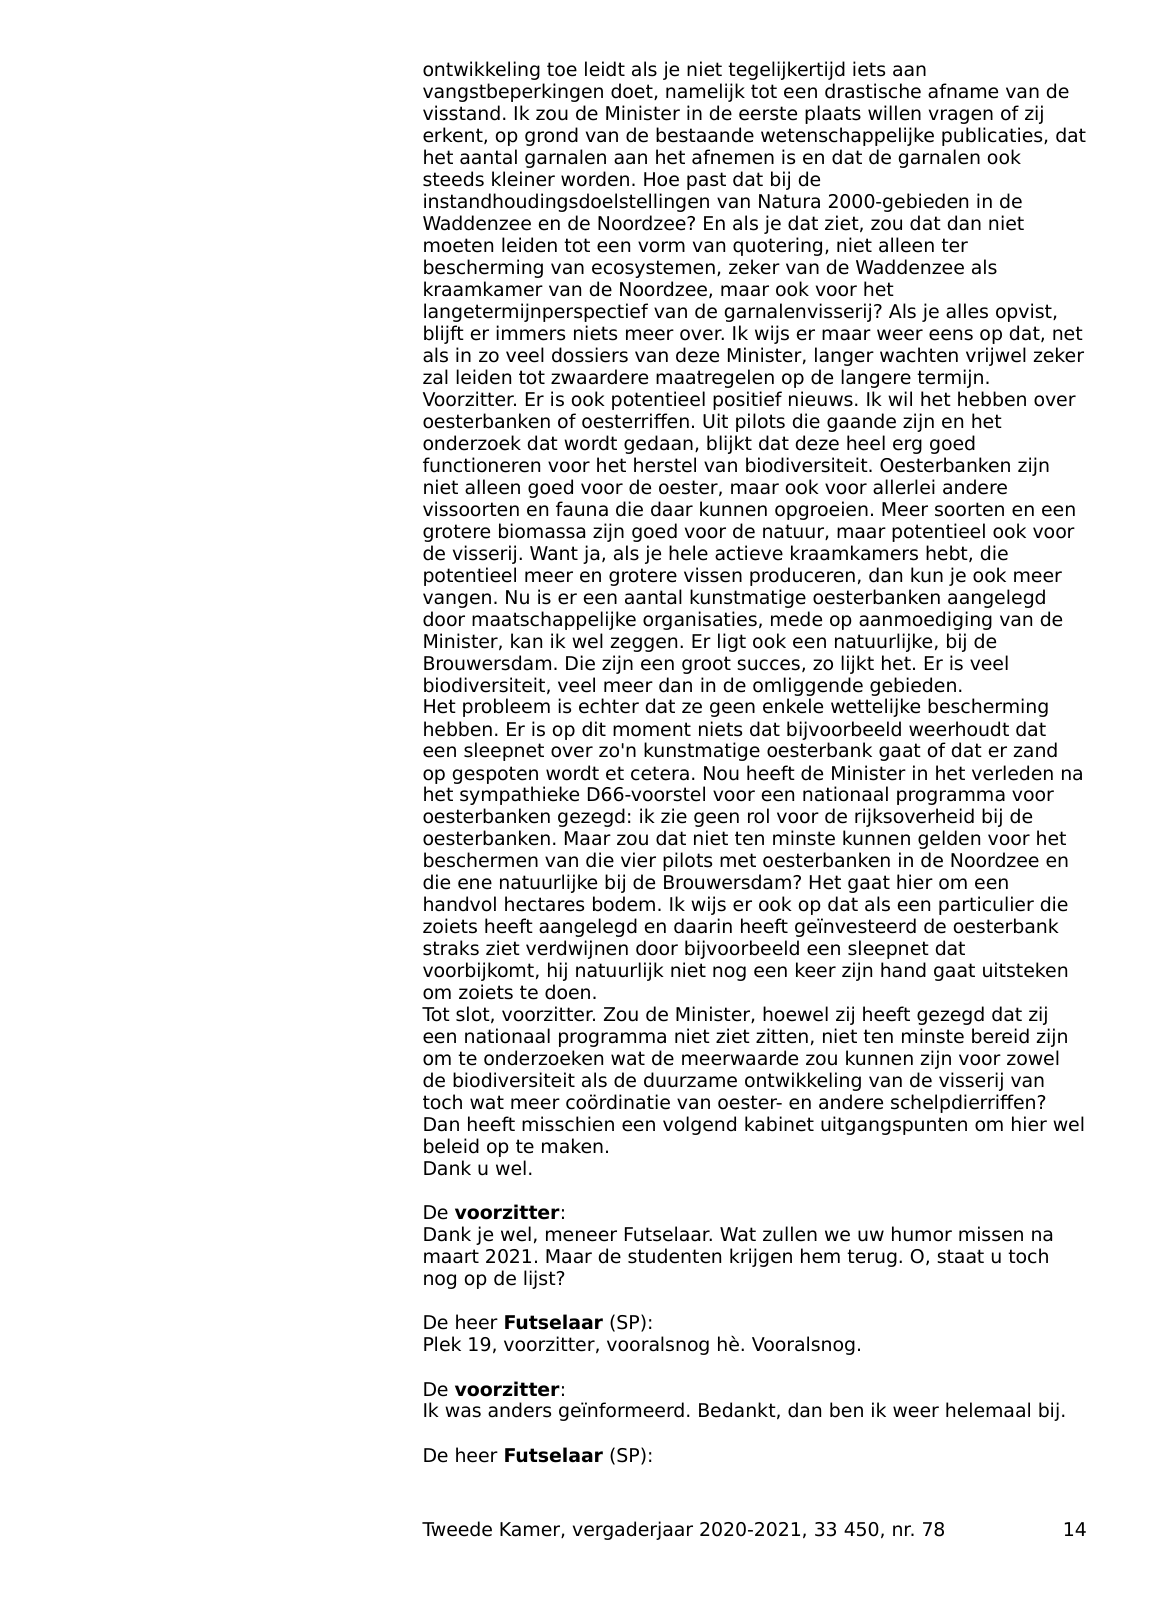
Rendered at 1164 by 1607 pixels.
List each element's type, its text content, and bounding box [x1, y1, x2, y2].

text Ik was anders geïnformeerd. Bedankt, dan ben ik weer helemaal bij. [422, 1400, 1087, 1422]
text Dank u wel. [422, 1158, 1087, 1180]
text Het probleem is echter dat ze geen enkele wettelijke bescherming hebben. Er is op dit moment niets dat bijvoorbeeld weerhoudt dat een sleepnet over zo'n kunstmatige oesterbank gaat of dat er zand op gespoten wordt et cetera. Nou heeft de Minister in het verleden na het sympathieke D66-voorstel voor een nationaal programma voor oesterbanken gezegd: ik zie geen rol voor de rijksoverheid bij de oesterbanken. Maar zou dat niet ten minste kunnen gelden voor het beschermen van die vier pilots met oesterbanken in de Noordzee en die ene natuurlijke bij de Brouwersdam? Het gaat hier om een handvol hectares bodem. Ik wijs er ook op dat als een particulier die zoiets heeft aangelegd en daarin heeft geïnvesteerd de oesterbank straks ziet verdwijnen door bijvoorbeeld een sleepnet dat voorbijkomt, hij natuurlijk niet nog een keer zijn hand gaat uitsteken om zoiets te doen. [422, 696, 1087, 1004]
text ontwikkeling toe leidt als je niet tegelijkertijd iets aan vangstbeperkingen doet, namelijk tot een drastische afname van de visstand. Ik zou de Minister in de eerste plaats willen vragen of zij erkent, op grond van de bestaande wetenschappelijke publicaties, dat het aantal garnalen aan het afnemen is en dat de garnalen ook steeds kleiner worden. Hoe past dat bij de instandhoudingsdoelstellingen van Natura 2000-gebieden in de Waddenzee en de Noordzee? En als je dat ziet, zou dat dan niet moeten leiden tot een vorm van quotering, niet alleen ter bescherming van ecosystemen, zeker van de Waddenzee als kraamkamer van de Noordzee, maar ook voor het langetermijnperspectief van de garnalenvisserij? Als je alles opvist, blijft er immers niets meer over. Ik wijs er maar weer eens op dat, net als in zo veel dossiers van deze Minister, langer wachten vrijwel zeker zal leiden tot zwaardere maatregelen op de langere termijn. [422, 59, 1087, 389]
text De heer Futselaar (SP): [422, 1444, 1087, 1467]
text Plek 19, voorzitter, vooralsnog hè. Vooralsnog. [422, 1334, 1087, 1356]
text Dank je wel, meneer Futselaar. Wat zullen we uw humor missen na maart 2021. Maar de studenten krijgen hem terug. O, staat u toch nog op de lijst? [422, 1224, 1087, 1290]
text Tot slot, voorzitter. Zou de Minister, hoewel zij heeft gezegd dat zij een nationaal programma niet ziet zitten, niet ten minste bereid zijn om te onderzoeken wat de meerwaarde zou kunnen zijn voor zowel de biodiversiteit als de duurzame ontwikkeling van de visserij van toch wat meer coördinatie van oester- en andere schelpdierriffen? Dan heeft misschien een volgend kabinet uitgangspunten om hier wel beleid op te maken. [422, 1004, 1087, 1158]
text De heer Futselaar (SP): [422, 1312, 1087, 1334]
text De voorzitter: [422, 1202, 1087, 1224]
text De voorzitter: [422, 1378, 1087, 1400]
text Voorzitter. Er is ook potentieel positief nieuws. Ik wil het hebben over oesterbanken of oesterriffen. Uit pilots die gaande zijn en het onderzoek dat wordt gedaan, blijkt dat deze heel erg goed functioneren voor het herstel van biodiversiteit. Oesterbanken zijn niet alleen goed voor de oester, maar ook voor allerlei andere vissoorten en fauna die daar kunnen opgroeien. Meer soorten en een grotere biomassa zijn goed voor de natuur, maar potentieel ook voor de visserij. Want ja, als je hele actieve kraamkamers hebt, die potentieel meer en grotere vissen produceren, dan kun je ook meer vangen. Nu is er een aantal kunstmatige oesterbanken aangelegd door maatschappelijke organisaties, mede op aanmoediging van de Minister, kan ik wel zeggen. Er ligt ook een natuurlijke, bij de Brouwersdam. Die zijn een groot succes, zo lijkt het. Er is veel biodiversiteit, veel meer dan in de omliggende gebieden. [422, 389, 1087, 696]
